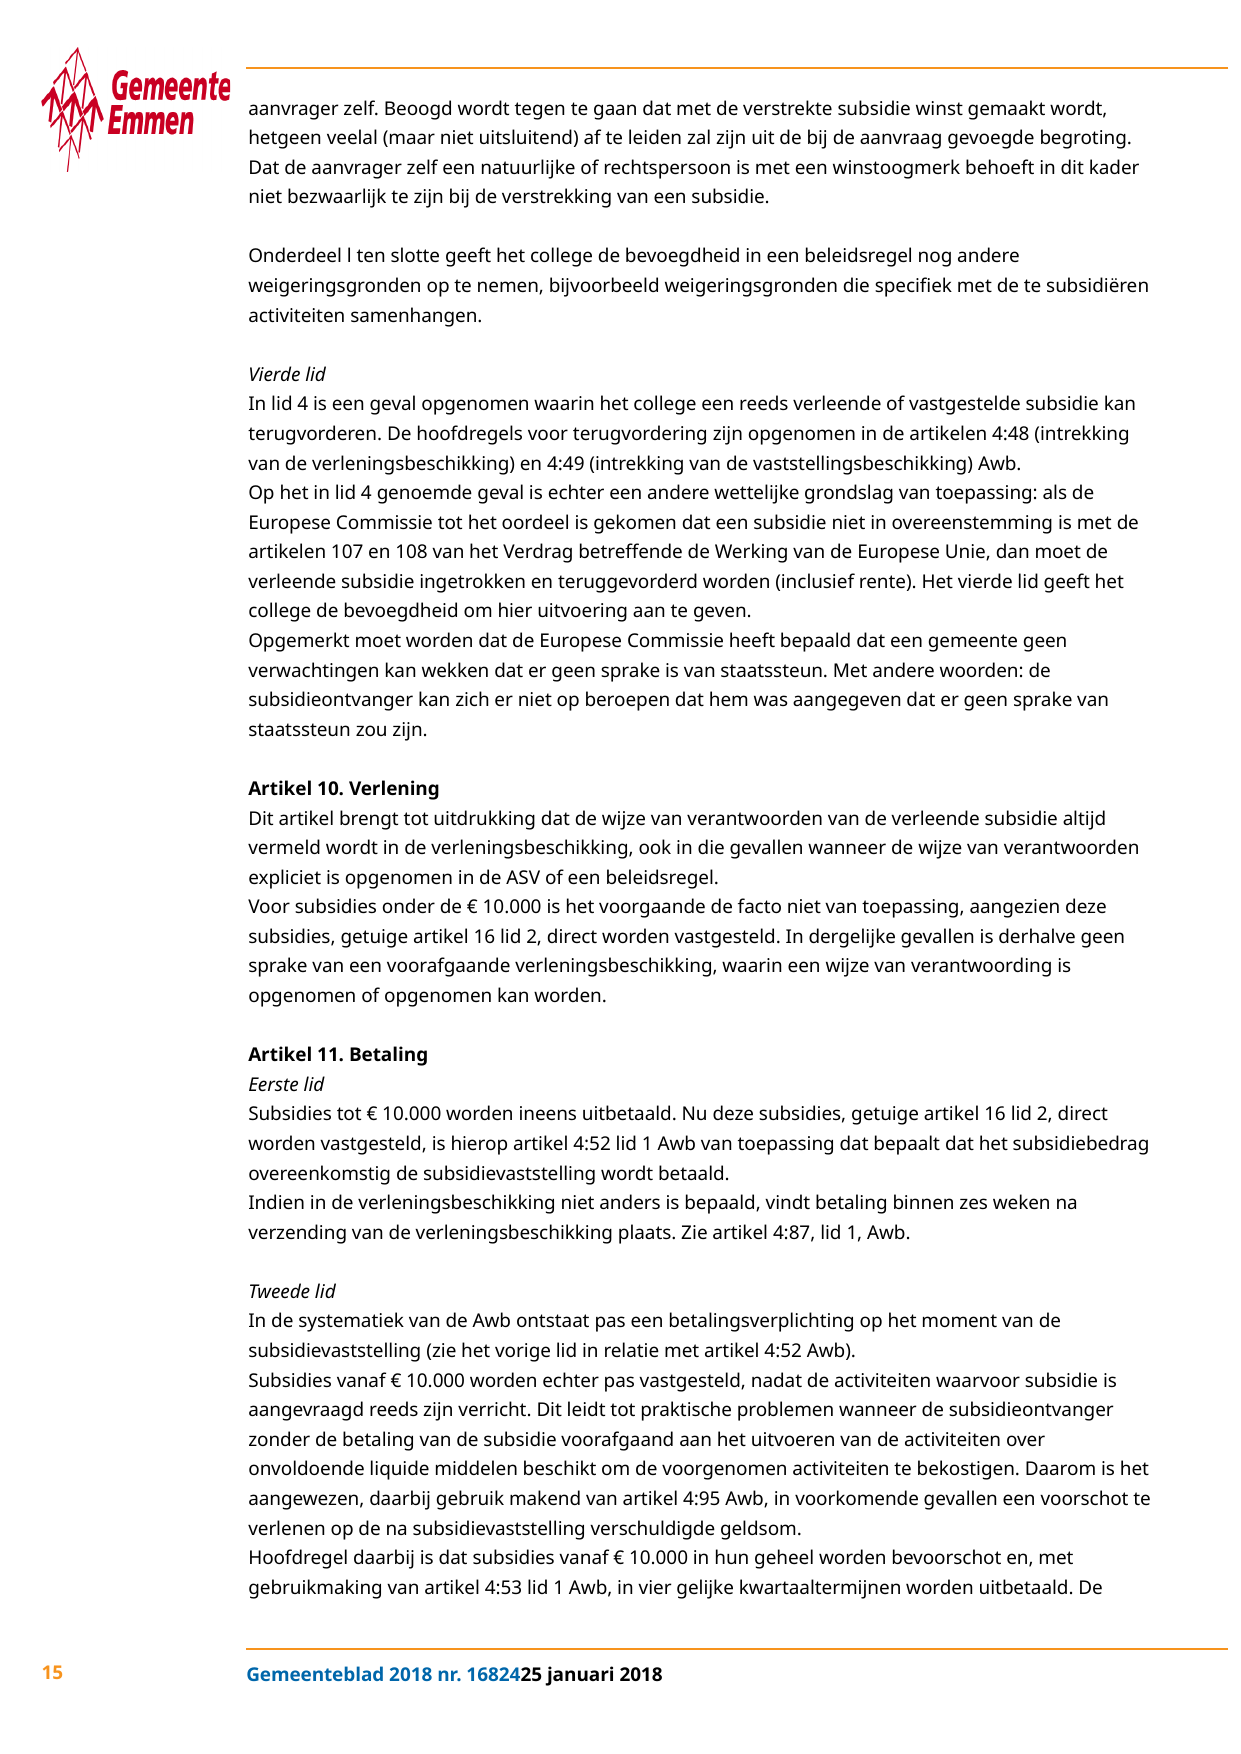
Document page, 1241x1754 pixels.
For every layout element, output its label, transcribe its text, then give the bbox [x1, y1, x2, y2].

picture [41, 47, 231, 172]
text Vierde lid [248, 361, 1152, 387]
text Hoofdregel daarbij is dat subsidies vanaf € 10.000 in hun geheel worden bevoorschot en, met gebruikmaking van artikel 4:53 lid 1 Awb, in vier gelijke kwartaaltermijnen worden uitbetaald. De [248, 1544, 1152, 1600]
text Tweede lid [248, 1278, 1152, 1304]
text Artikel 11. Betaling [248, 1041, 1152, 1067]
text Dit artikel brengt tot uitdrukking dat de wijze van verantwoorden van de verleende subsidie altijd vermeld wordt in de verleningsbeschikking, ook in die gevallen wanneer de wijze van verantwoorden expliciet is opgenomen in de ASV of een beleidsregel. [248, 805, 1152, 890]
text Opgemerkt moet worden dat de Europese Commissie heeft bepaald dat een gemeente geen verwachtingen kan wekken dat er geen sprake is van staatssteun. Met andere woorden: de subsidieontvanger kan zich er niet op beroepen dat hem was aangegeven dat er geen sprake van staatssteun zou zijn. [248, 627, 1152, 742]
text Subsidies vanaf € 10.000 worden echter pas vastgesteld, nadat de activiteiten waarvoor subsidie is aangevraagd reeds zijn verricht. Dit leidt tot praktische problemen wanneer de subsidieontvanger zonder de betaling van de subsidie voorafgaand aan het uitvoeren van de activiteiten over onvoldoende liquide middelen beschikt om de voorgenomen activiteiten te bekostigen. Daarom is het aangewezen, daarbij gebruik makend van artikel 4:95 Awb, in voorkomende gevallen een voorschot te verlenen op de na subsidievaststelling verschuldigde geldsom. [248, 1367, 1152, 1541]
text Op het in lid 4 genoemde geval is echter een andere wettelijke grondslag van toepassing: als de Europese Commissie tot het oordeel is gekomen dat een subsidie niet in overeenstemming is met de artikelen 107 en 108 van het Verdrag betreffende de Werking van de Europese Unie, dan moet de verleende subsidie ingetrokken en teruggevorderd worden (inclusief rente). Het vierde lid geeft het college de bevoegdheid om hier uitvoering aan te geven. [248, 479, 1152, 623]
text Onderdeel l ten slotte geeft het college de bevoegdheid in een beleidsregel nog andere weigeringsgronden op te nemen, bijvoorbeeld weigeringsgronden die specifiek met de te subsidiëren activiteiten samenhangen. [248, 243, 1152, 328]
text aanvrager zelf. Beoogd wordt tegen te gaan dat met de verstrekte subsidie winst gemaakt wordt, hetgeen veelal (maar niet uitsluitend) af te leiden zal zijn uit de bij de aanvraag gevoegde begroting. Dat de aanvrager zelf een natuurlijke of rechtspersoon is met een winstoogmerk behoeft in dit kader niet bezwaarlijk te zijn bij de verstrekking van een subsidie. [248, 95, 1152, 209]
text Eerste lid [248, 1071, 1152, 1097]
text Subsidies tot € 10.000 worden ineens uitbetaald. Nu deze subsidies, getuige artikel 16 lid 2, direct worden vastgesteld, is hierop artikel 4:52 lid 1 Awb van toepassing dat bepaalt dat het subsidiebedrag overeenkomstig de subsidievaststelling wordt betaald. [248, 1101, 1152, 1186]
text Artikel 10. Verlening [248, 775, 1152, 801]
text In lid 4 is een geval opgenomen waarin het college een reeds verleende of vastgestelde subsidie kan terugvorderen. De hoofdregels voor terugvordering zijn opgenomen in de artikelen 4:48 (intrekking van de verleningsbeschikking) en 4:49 (intrekking van de vaststellingsbeschikking) Awb. [248, 391, 1152, 476]
text Voor subsidies onder de € 10.000 is het voorgaande de facto niet van toepassing, aangezien deze subsidies, getuige artikel 16 lid 2, direct worden vastgesteld. In dergelijke gevallen is derhalve geen sprake van een voorafgaande verleningsbeschikking, waarin een wijze van verantwoording is opgenomen of opgenomen kan worden. [248, 893, 1152, 1008]
text Indien in de verleningsbeschikking niet anders is bepaald, vindt betaling binnen zes weken na verzending van de verleningsbeschikking plaats. Zie artikel 4:87, lid 1, Awb. [248, 1189, 1152, 1245]
text In de systematiek van de Awb ontstaat pas een betalingsverplichting op het moment van de subsidievaststelling (zie het vorige lid in relatie met artikel 4:52 Awb). [248, 1308, 1152, 1363]
